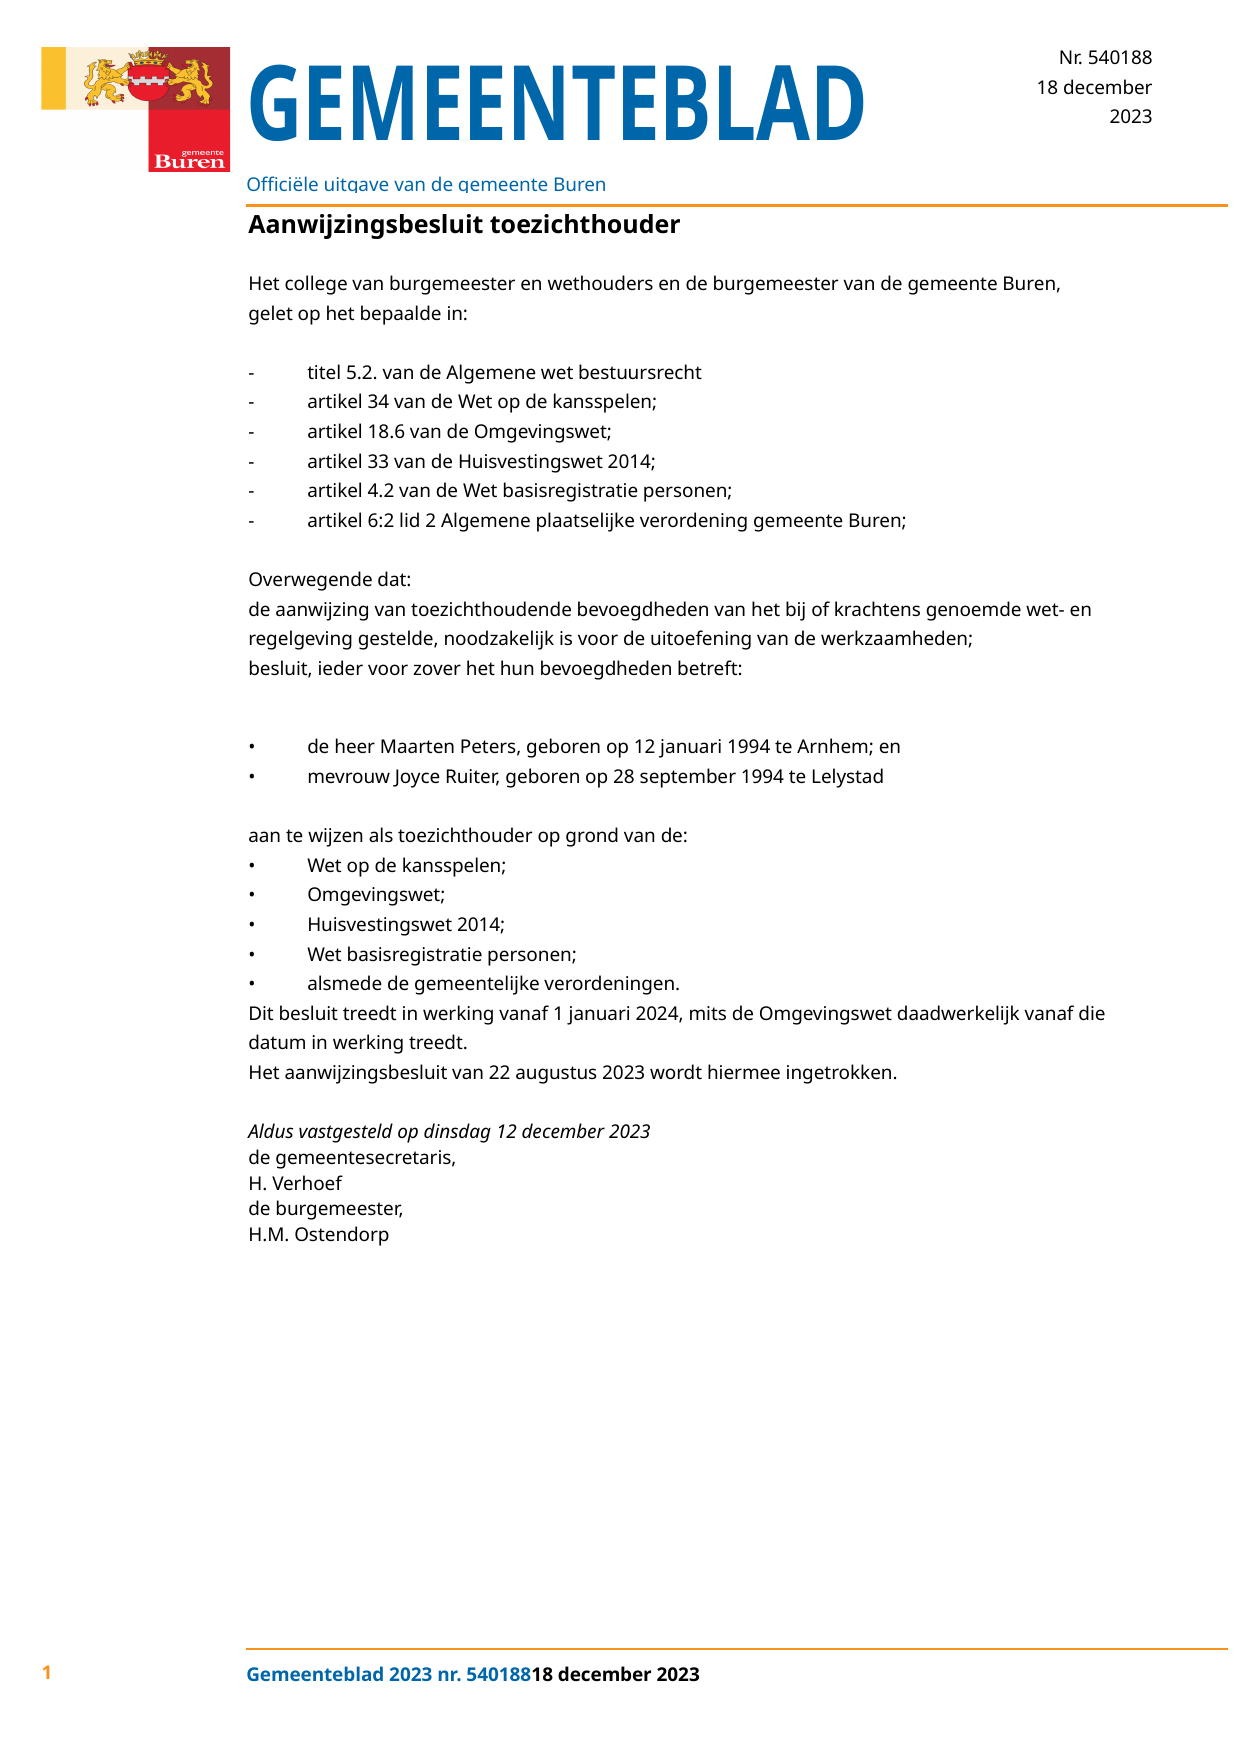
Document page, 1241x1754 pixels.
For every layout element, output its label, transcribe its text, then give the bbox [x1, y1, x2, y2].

text de gemeentesecretaris, [248, 1144, 1152, 1170]
text Het college van burgemeester en wethouders en de burgemeester van de gemeente Buren, [248, 270, 1152, 296]
list mevrouw Joyce Ruiter, geboren op 28 september 1994 te Lelystad [248, 763, 1152, 789]
list artikel 34 van de Wet op de kansspelen; [248, 389, 1152, 414]
text H. Verhoef [248, 1170, 1152, 1196]
text Overwegende dat: [248, 566, 1152, 592]
text de aanwijzing van toezichthoudende bevoegdheden van het bij of krachtens genoemde wet- en regelgeving gestelde, noodzakelijk is voor de uitoefening van de werkzaamheden; [248, 596, 1152, 651]
text H.M. Ostendorp [248, 1221, 1152, 1247]
list artikel 6:2 lid 2 Algemene plaatselijke verordening gemeente Buren; [248, 507, 1152, 533]
text Aldus vastgesteld op dinsdag 12 december 2023 [248, 1118, 1152, 1144]
list de heer Maarten Peters, geboren op 12 januari 1994 te Arnhem; en [248, 734, 1152, 759]
text de burgemeester, [248, 1196, 1152, 1221]
list artikel 4.2 van de Wet basisregistratie personen; [248, 477, 1152, 503]
text gelet op het bepaalde in: [248, 300, 1152, 326]
text Aanwijzingsbesluit toezichthouder [248, 207, 1152, 241]
list Omgevingswet; [248, 882, 1152, 907]
list Huisvestingswet 2014; [248, 911, 1152, 937]
list Wet basisregistratie personen; [248, 941, 1152, 967]
text aan te wijzen als toezichthouder op grond van de: [248, 822, 1152, 848]
text Dit besluit treedt in werking vanaf 1 januari 2024, mits de Omgevingswet daadwerkelijk vanaf die datum in werking treedt. [248, 1000, 1152, 1055]
text Het aanwijzingsbesluit van 22 augustus 2023 wordt hiermee ingetrokken. [248, 1059, 1152, 1085]
picture [41, 47, 231, 172]
list titel 5.2. van de Algemene wet bestuursrecht [248, 359, 1152, 385]
list artikel 18.6 van de Omgevingswet; [248, 418, 1152, 444]
list artikel 33 van de Huisvestingswet 2014; [248, 448, 1152, 473]
list alsmede de gemeentelijke verordeningen. [248, 970, 1152, 996]
list Wet op de kansspelen; [248, 852, 1152, 878]
text besluit, ieder voor zover het hun bevoegdheden betreft: [248, 655, 1152, 681]
